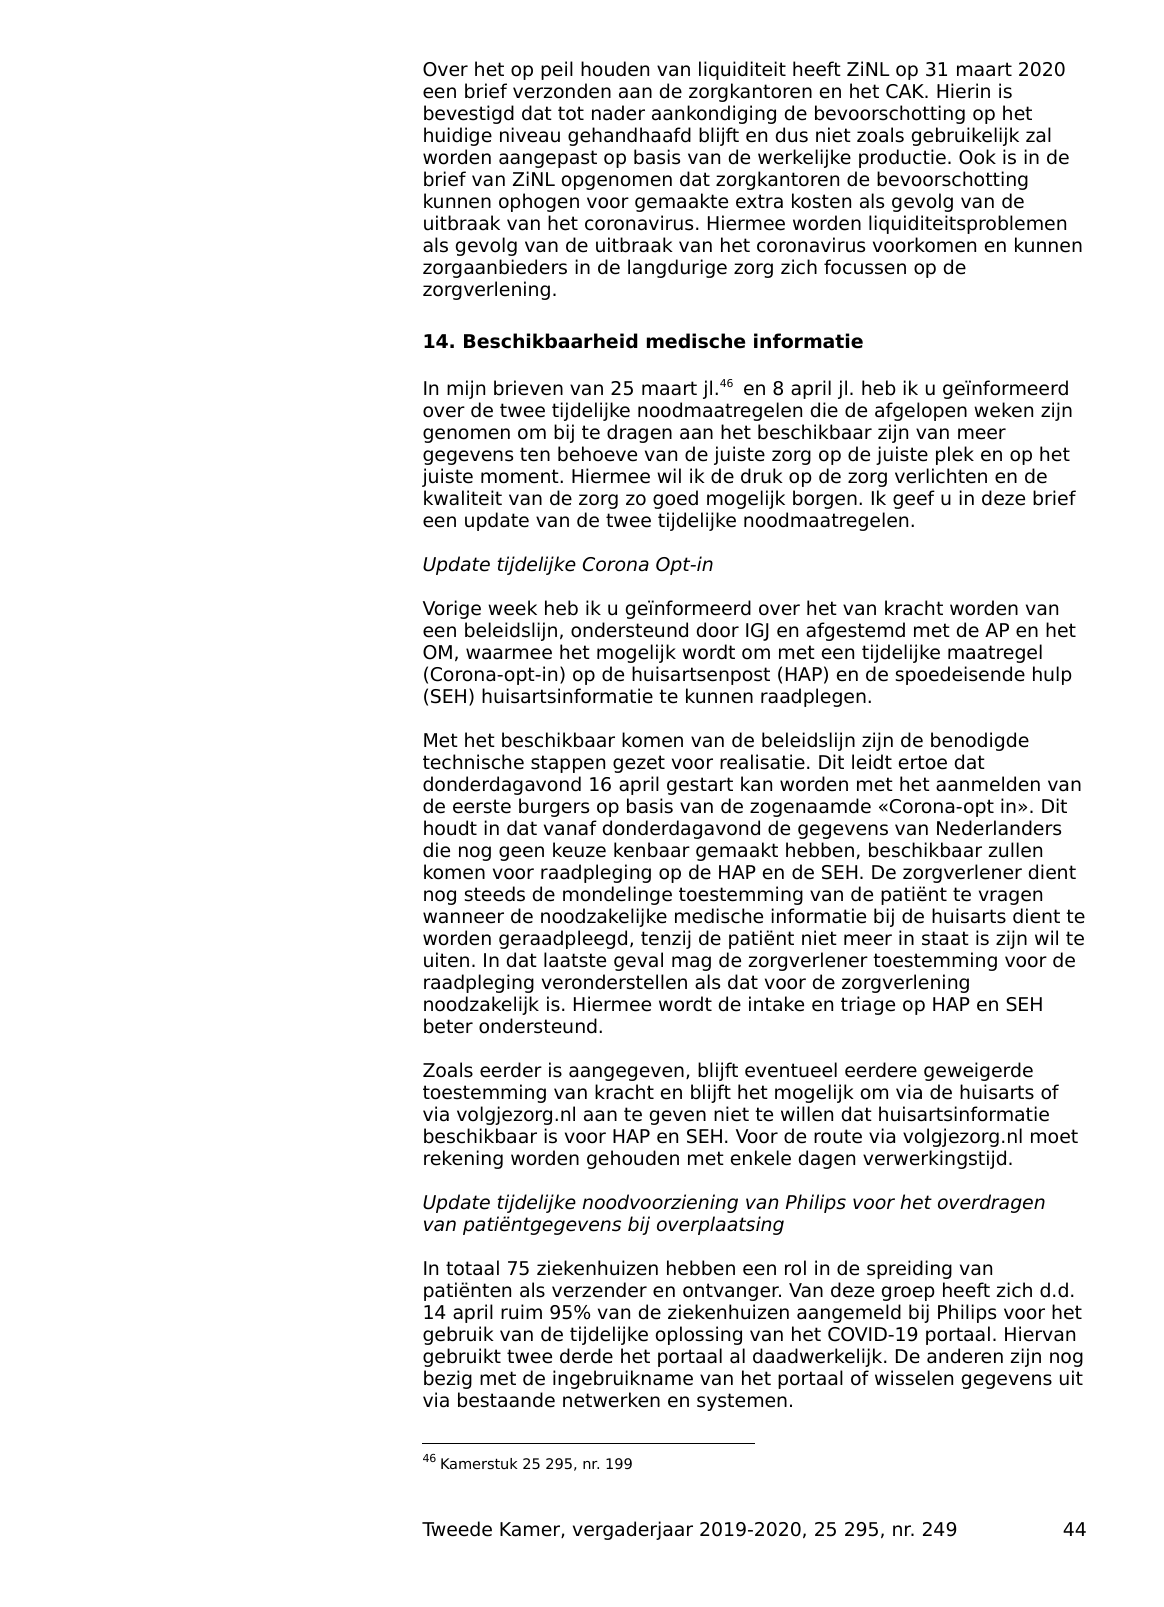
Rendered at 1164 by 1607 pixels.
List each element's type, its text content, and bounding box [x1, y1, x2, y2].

text Kamerstuk 25 295, nr. 199 [422, 1452, 1087, 1474]
text Vorige week heb ik u geïnformeerd over het van kracht worden van een beleidslijn, ondersteund door IGJ en afgestemd met de AP en het OM, waarmee het mogelijk wordt om met een tijdelijke maatregel (Corona-opt-in) op de huisartsenpost (HAP) en de spoedeisende hulp (SEH) huisartsinformatie te kunnen raadplegen. [422, 598, 1087, 708]
text In mijn brieven van 25 maart jl. en 8 april jl. heb ik u geïnformeerd over de twee tijdelijke noodmaatregelen die de afgelopen weken zijn genomen om bij te dragen aan het beschikbaar zijn van meer gegevens ten behoeve van de juiste zorg op de juiste plek en op het juiste moment. Hiermee wil ik de druk op de zorg verlichten en de kwaliteit van de zorg zo goed mogelijk borgen. Ik geef u in deze brief een update van de twee tijdelijke noodmaatregelen. [422, 378, 1087, 532]
subtitle Update tijdelijke noodvoorziening van Philips voor het overdragen van patiëntgegevens bij overplaatsing [422, 1192, 1087, 1236]
text Met het beschikbaar komen van de beleidslijn zijn de benodigde technische stappen gezet voor realisatie. Dit leidt ertoe dat donderdagavond 16 april gestart kan worden met het aanmelden van de eerste burgers op basis van de zogenaamde «Corona-opt in». Dit houdt in dat vanaf donderdagavond de gegevens van Nederlanders die nog geen keuze kenbaar gemaakt hebben, beschikbaar zullen komen voor raadpleging op de HAP en de SEH. De zorgverlener dient nog steeds de mondelinge toestemming van de patiënt te vragen wanneer de noodzakelijke medische informatie bij de huisarts dient te worden geraadpleegd, tenzij de patiënt niet meer in staat is zijn wil te uiten. In dat laatste geval mag de zorgverlener toestemming voor de raadpleging veronderstellen als dat voor de zorgverlening noodzakelijk is. Hiermee wordt de intake en triage op HAP en SEH beter ondersteund. [422, 730, 1087, 1038]
subtitle Update tijdelijke Corona Opt-in [422, 554, 1087, 576]
text Zoals eerder is aangegeven, blijft eventueel eerdere geweigerde toestemming van kracht en blijft het mogelijk om via de huisarts of via volgjezorg.nl aan te geven niet te willen dat huisartsinformatie beschikbaar is voor HAP en SEH. Voor de route via volgjezorg.nl moet rekening worden gehouden met enkele dagen verwerkingstijd. [422, 1060, 1087, 1170]
text Over het op peil houden van liquiditeit heeft ZiNL op 31 maart 2020 een brief verzonden aan de zorgkantoren en het CAK. Hierin is bevestigd dat tot nader aankondiging de bevoorschotting op het huidige niveau gehandhaafd blijft en dus niet zoals gebruikelijk zal worden aangepast op basis van de werkelijke productie. Ook is in de brief van ZiNL opgenomen dat zorgkantoren de bevoorschotting kunnen ophogen voor gemaakte extra kosten als gevolg van de uitbraak van het coronavirus. Hiermee worden liquiditeitsproblemen als gevolg van de uitbraak van het coronavirus voorkomen en kunnen zorgaanbieders in de langdurige zorg zich focussen op de zorgverlening. [422, 59, 1087, 301]
subtitle 14. Beschikbaarheid medische informatie [422, 331, 1087, 353]
text In totaal 75 ziekenhuizen hebben een rol in de spreiding van patiënten als verzender en ontvanger. Van deze groep heeft zich d.d. 14 april ruim 95% van de ziekenhuizen aangemeld bij Philips voor het gebruik van de tijdelijke oplossing van het COVID-19 portaal. Hiervan gebruikt twee derde het portaal al daadwerkelijk. De anderen zijn nog bezig met de ingebruikname van het portaal of wisselen gegevens uit via bestaande netwerken en systemen. [422, 1258, 1087, 1412]
